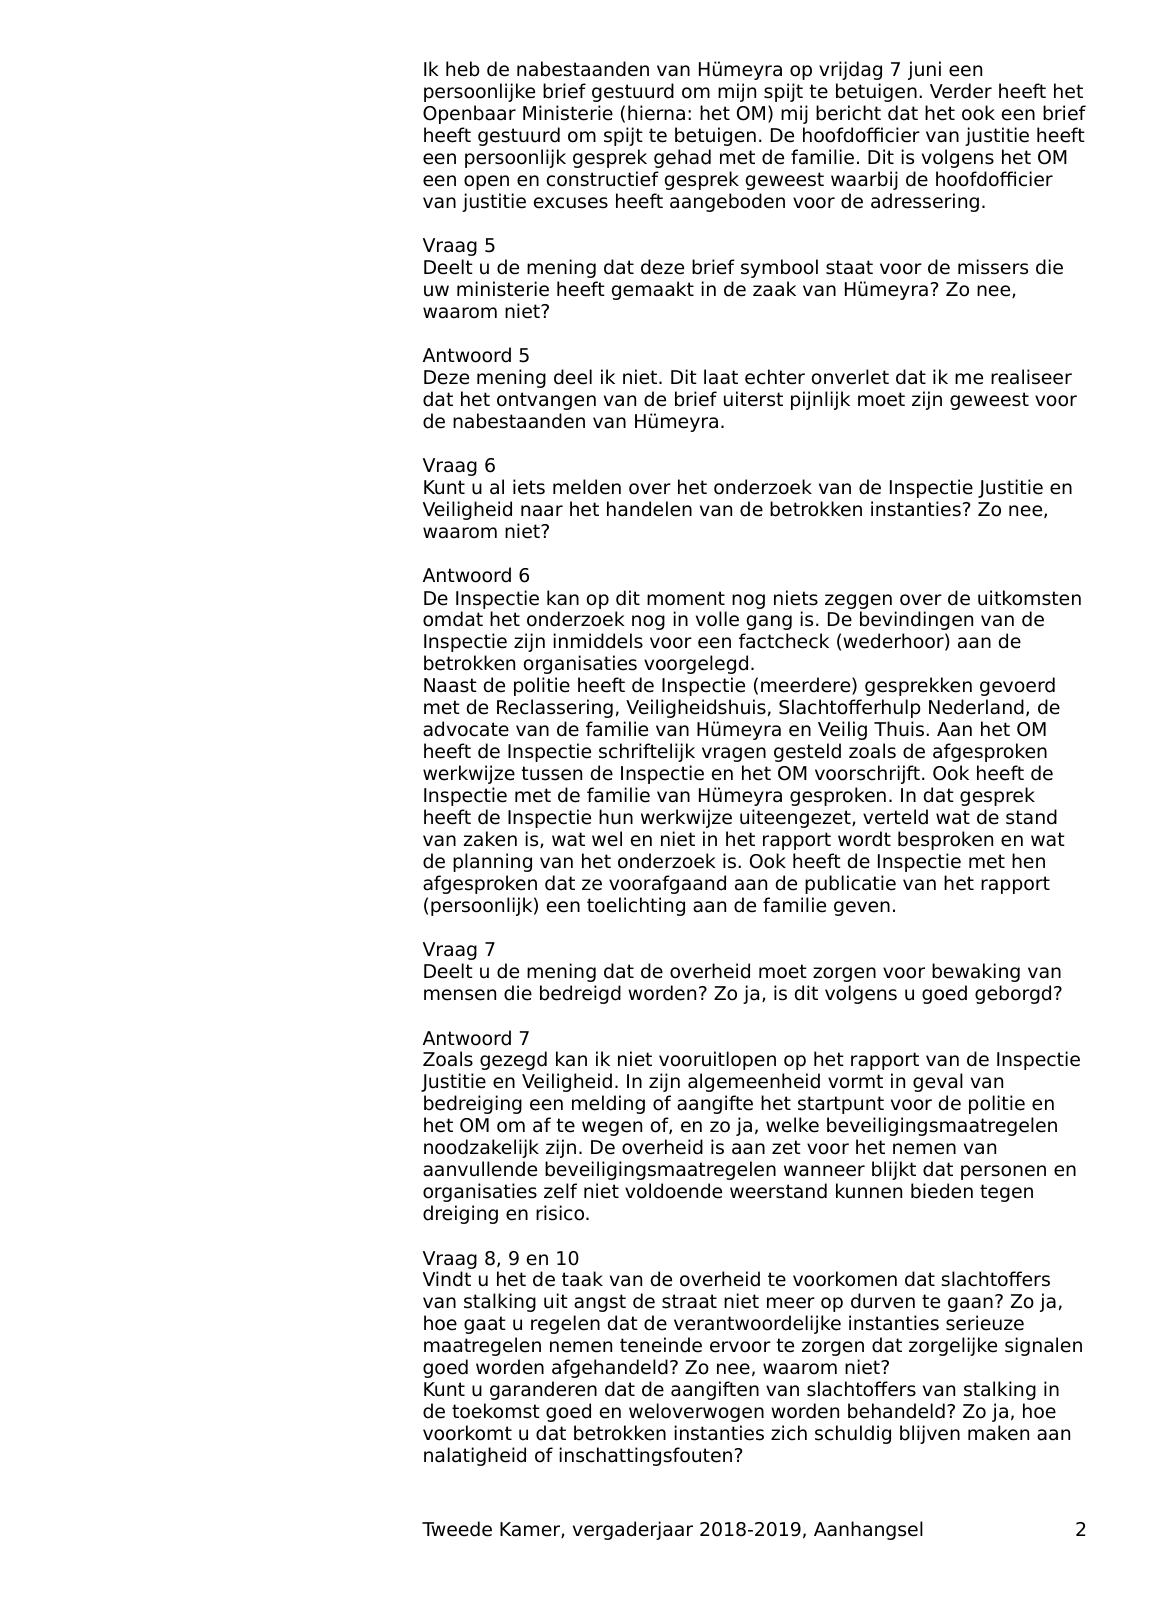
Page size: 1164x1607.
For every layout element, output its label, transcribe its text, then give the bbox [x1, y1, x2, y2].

text Antwoord 5 [422, 345, 1087, 367]
text Kunt u al iets melden over het onderzoek van de Inspectie Justitie en Veiligheid naar het handelen van de betrokken instanties? Zo nee, waarom niet? [422, 477, 1087, 543]
text Naast de politie heeft de Inspectie (meerdere) gesprekken gevoerd met de Reclassering, Veiligheidshuis, Slachtofferhulp Nederland, de advocate van de familie van Hümeyra en Veilig Thuis. Aan het OM heeft de Inspectie schriftelijk vragen gesteld zoals de afgesproken werkwijze tussen de Inspectie en het OM voorschrijft. Ook heeft de Inspectie met de familie van Hümeyra gesproken. In dat gesprek heeft de Inspectie hun werkwijze uiteengezet, verteld wat de stand van zaken is, wat wel en niet in het rapport wordt besproken en wat de planning van het onderzoek is. Ook heeft de Inspectie met hen afgesproken dat ze voorafgaand aan de publicatie van het rapport (persoonlijk) een toelichting aan de familie geven. [422, 675, 1087, 917]
text Vraag 8, 9 en 10 [422, 1247, 1087, 1269]
text Vindt u het de taak van de overheid te voorkomen dat slachtoffers van stalking uit angst de straat niet meer op durven te gaan? Zo ja, hoe gaat u regelen dat de verantwoordelijke instanties serieuze maatregelen nemen teneinde ervoor te zorgen dat zorgelijke signalen goed worden afgehandeld? Zo nee, waarom niet? [422, 1269, 1087, 1379]
text Deelt u de mening dat de overheid moet zorgen voor bewaking van mensen die bedreigd worden? Zo ja, is dit volgens u goed geborgd? [422, 961, 1087, 1005]
text Deelt u de mening dat deze brief symbool staat voor de missers die uw ministerie heeft gemaakt in de zaak van Hümeyra? Zo nee, waarom niet? [422, 257, 1087, 323]
text Vraag 6 [422, 455, 1087, 477]
text Antwoord 6 [422, 565, 1087, 587]
text Vraag 7 [422, 939, 1087, 961]
text De Inspectie kan op dit moment nog niets zeggen over de uitkomsten omdat het onderzoek nog in volle gang is. De bevindingen van de Inspectie zijn inmiddels voor een factcheck (wederhoor) aan de betrokken organisaties voorgelegd. [422, 587, 1087, 675]
text Antwoord 7 [422, 1027, 1087, 1049]
text Kunt u garanderen dat de aangiften van slachtoffers van stalking in de toekomst goed en weloverwogen worden behandeld? Zo ja, hoe voorkomt u dat betrokken instanties zich schuldig blijven maken aan nalatigheid of inschattingsfouten? [422, 1379, 1087, 1467]
text Zoals gezegd kan ik niet vooruitlopen op het rapport van de Inspectie Justitie en Veiligheid. In zijn algemeenheid vormt in geval van bedreiging een melding of aangifte het startpunt voor de politie en het OM om af te wegen of, en zo ja, welke beveiligingsmaatregelen noodzakelijk zijn. De overheid is aan zet voor het nemen van aanvullende beveiligingsmaatregelen wanneer blijkt dat personen en organisaties zelf niet voldoende weerstand kunnen bieden tegen dreiging en risico. [422, 1049, 1087, 1225]
text Ik heb de nabestaanden van Hümeyra op vrijdag 7 juni een persoonlijke brief gestuurd om mijn spijt te betuigen. Verder heeft het Openbaar Ministerie (hierna: het OM) mij bericht dat het ook een brief heeft gestuurd om spijt te betuigen. De hoofdofficier van justitie heeft een persoonlijk gesprek gehad met de familie. Dit is volgens het OM een open en constructief gesprek geweest waarbij de hoofdofficier van justitie excuses heeft aangeboden voor de adressering. [422, 59, 1087, 213]
text Vraag 5 [422, 235, 1087, 257]
text Deze mening deel ik niet. Dit laat echter onverlet dat ik me realiseer dat het ontvangen van de brief uiterst pijnlijk moet zijn geweest voor de nabestaanden van Hümeyra. [422, 367, 1087, 433]
